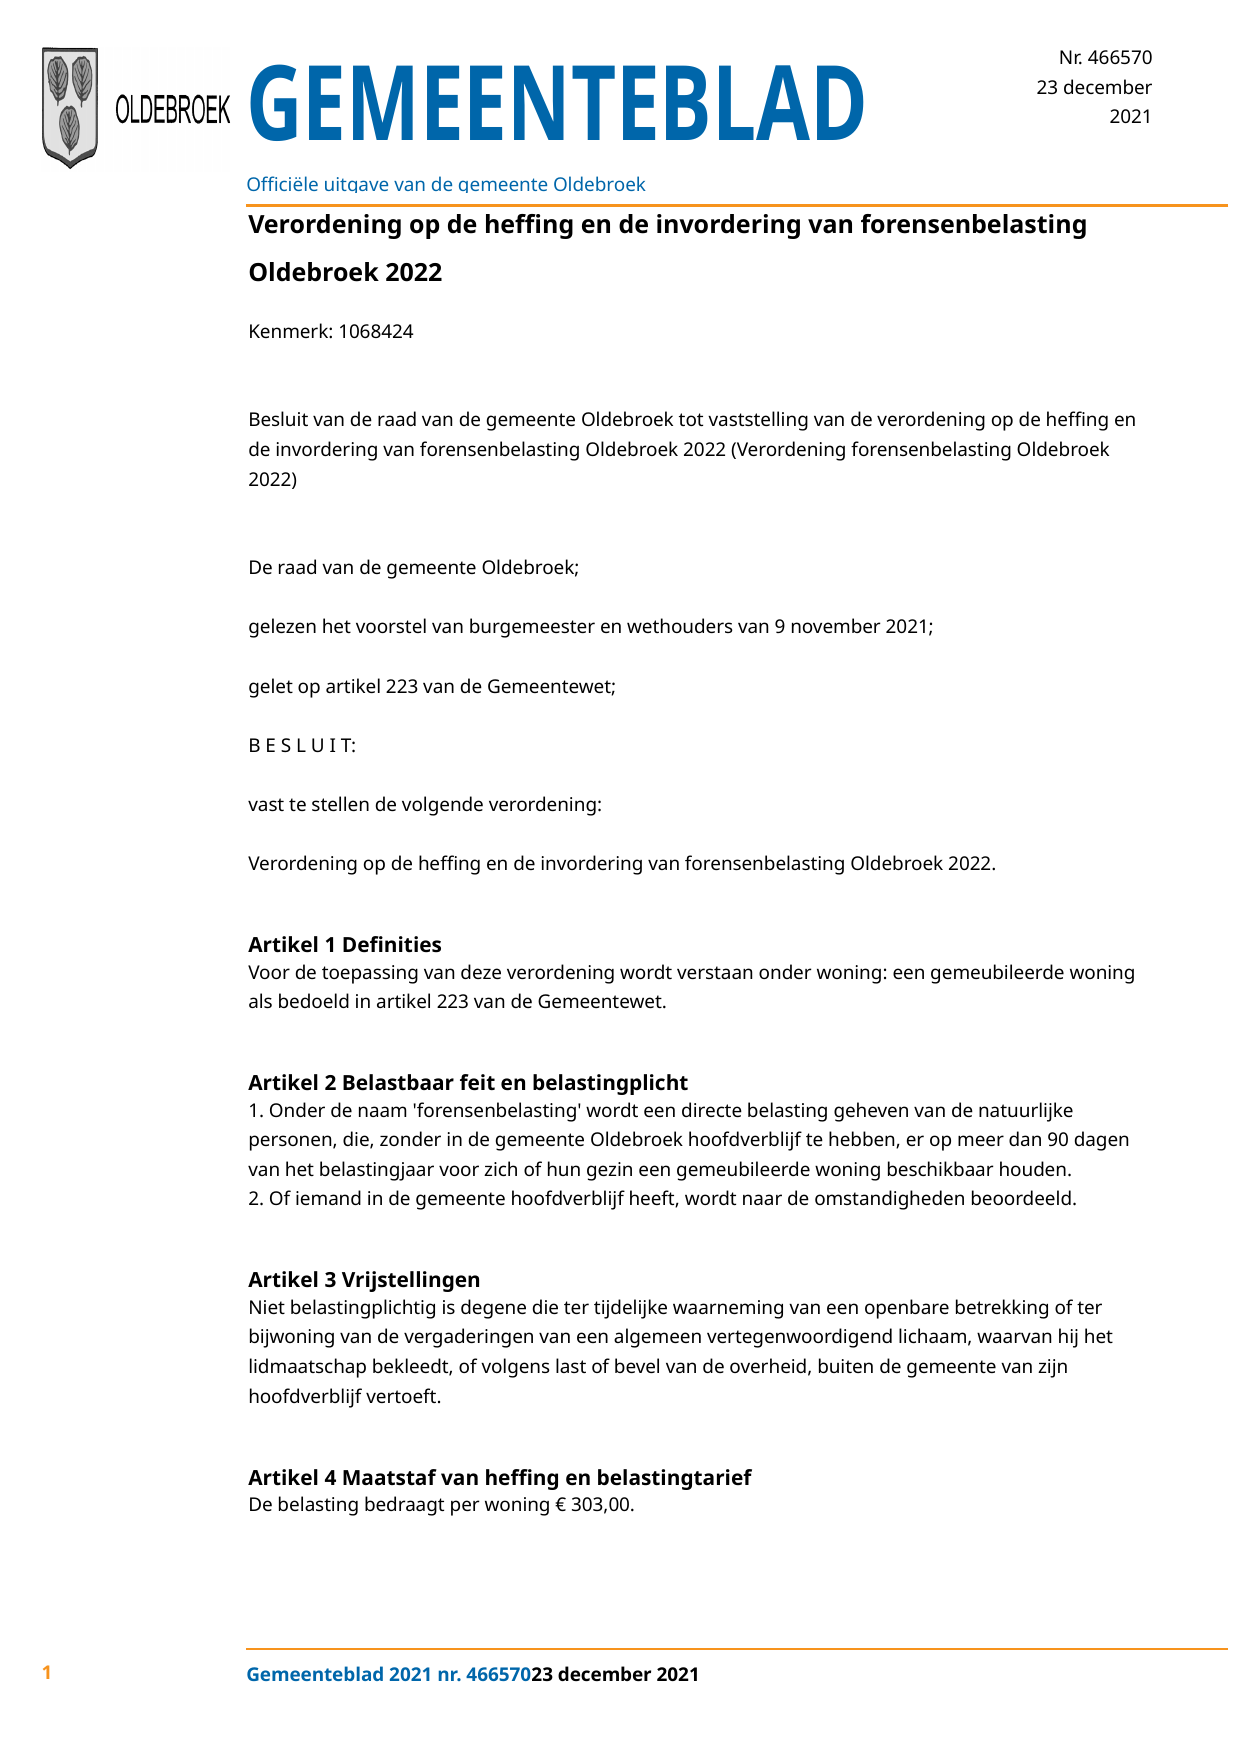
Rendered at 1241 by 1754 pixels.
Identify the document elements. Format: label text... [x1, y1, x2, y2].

text Verordening op de heffing en de invordering van forensenbelasting Oldebroek 2022. [248, 850, 1152, 876]
picture [41, 47, 231, 172]
text gelezen het voorstel van burgemeester en wethouders van 9 november 2021; [248, 614, 1152, 639]
text Artikel 2 Belastbaar feit en belastingplicht [248, 1068, 1152, 1097]
text B E S L U I T: [248, 732, 1152, 758]
text vast te stellen de volgende verordening: [248, 791, 1152, 817]
text Verordening op de heffing en de invordering van forensenbelasting Oldebroek 2022 [248, 207, 1152, 288]
text De belasting bedraagt per woning € 303,00. [248, 1491, 1152, 1517]
text De raad van de gemeente Oldebroek; [248, 554, 1152, 580]
text Artikel 4 Maatstaf van heffing en belastingtarief [248, 1463, 1152, 1491]
text Kenmerk: 1068424 [248, 318, 1152, 344]
text Artikel 1 Definities [248, 930, 1152, 959]
text 1. Onder de naam 'forensenbelasting' wordt een directe belasting geheven van de natuurlijke personen, die, zonder in de gemeente Oldebroek hoofdverblijf te hebben, er op meer dan 90 dagen van het belastingjaar voor zich of hun gezin een gemeubileerde woning beschikbaar houden. [248, 1097, 1152, 1182]
text Niet belastingplichtig is degene die ter tijdelijke waarneming van een openbare betrekking of ter bijwoning van de vergaderingen van een algemeen vertegenwoordigend lichaam, waarvan hij het lidmaatschap bekleedt, of volgens last of bevel van de overheid, buiten de gemeente van zijn hoofdverblijf vertoeft. [248, 1294, 1152, 1408]
text 2. Of iemand in de gemeente hoofdverblijf heeft, wordt naar de omstandigheden beoordeeld. [248, 1186, 1152, 1211]
text gelet op artikel 223 van de Gemeentewet; [248, 673, 1152, 699]
text Besluit van de raad van de gemeente Oldebroek tot vaststelling van de verordening op de heffing en de invordering van forensenbelasting Oldebroek 2022 (Verordening forensenbelasting Oldebroek 2022) [248, 407, 1152, 492]
text Artikel 3 Vrijstellingen [248, 1266, 1152, 1294]
text Voor de toepassing van deze verordening wordt verstaan onder woning: een gemeubileerde woning als bedoeld in artikel 223 van de Gemeentewet. [248, 959, 1152, 1014]
